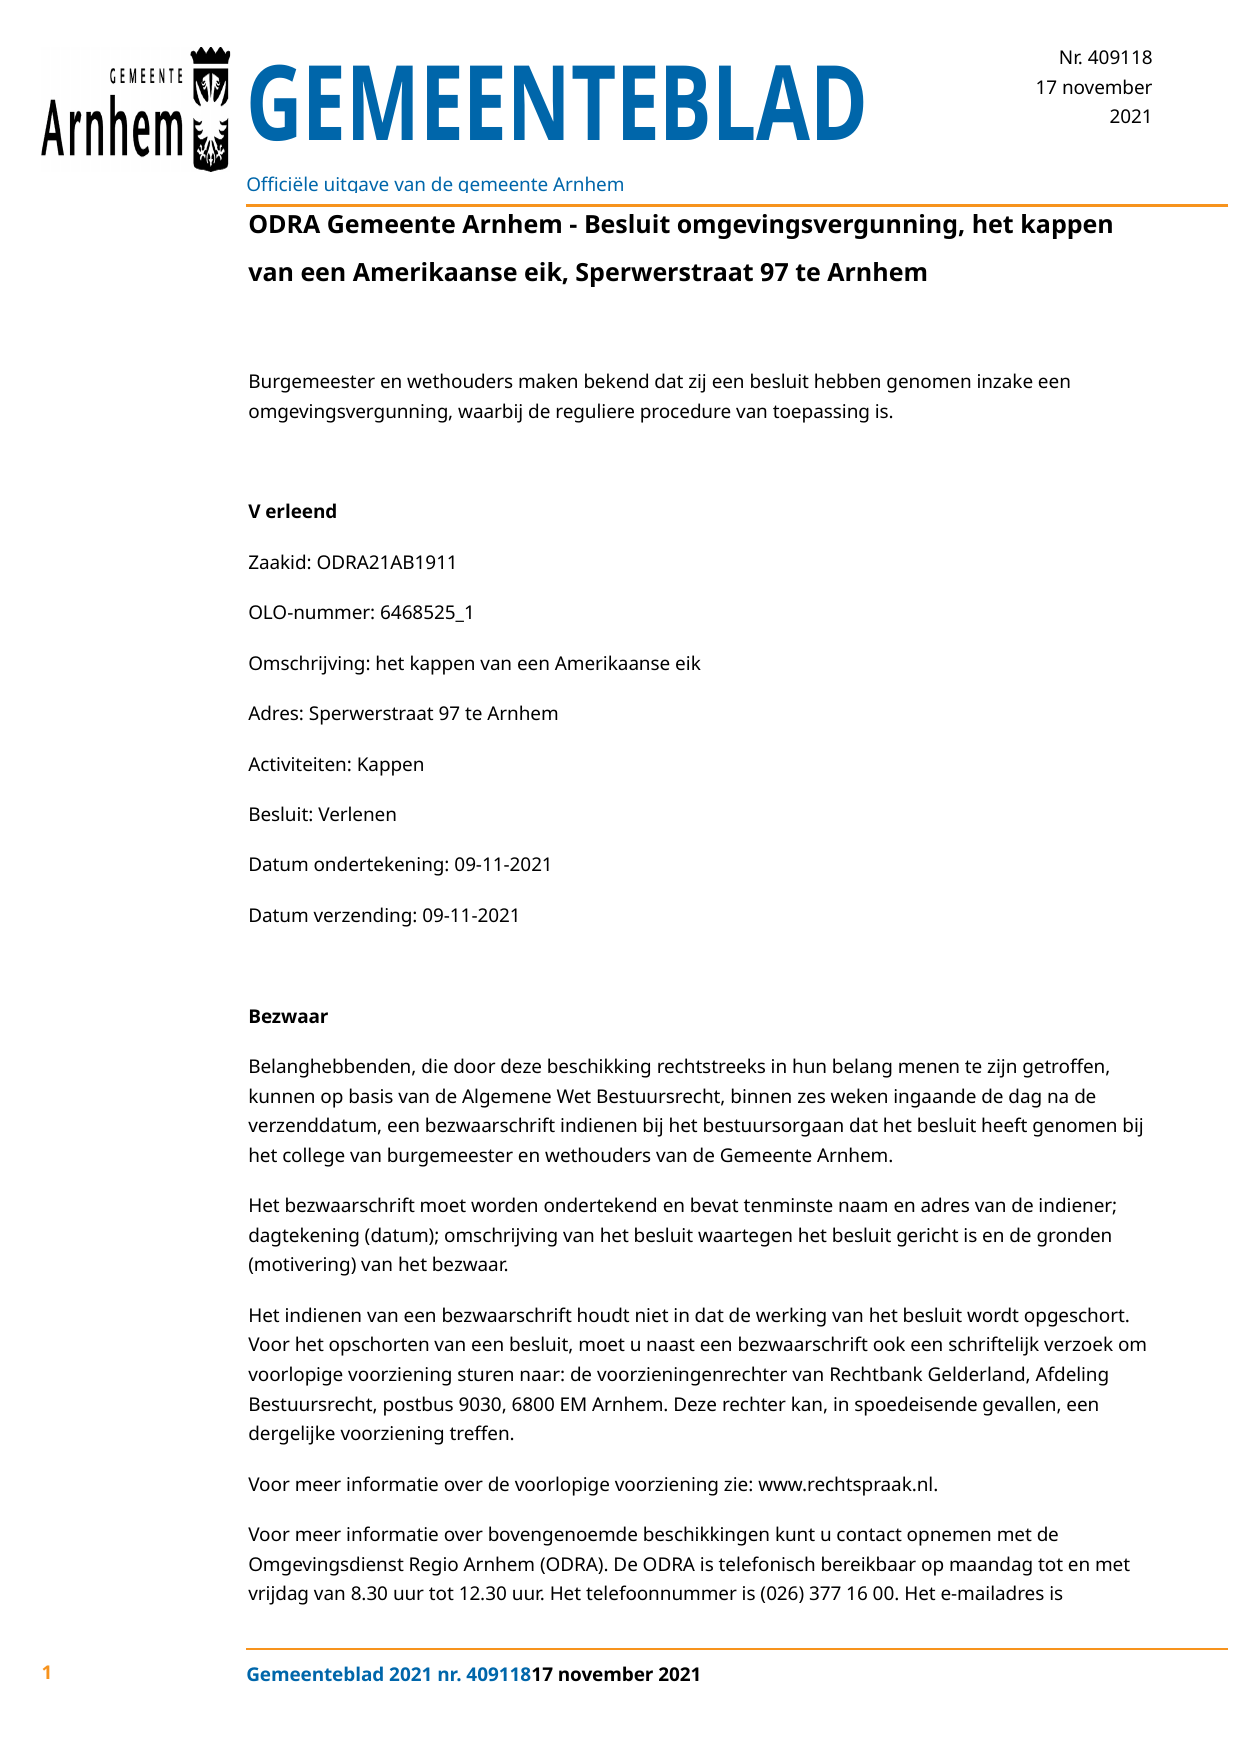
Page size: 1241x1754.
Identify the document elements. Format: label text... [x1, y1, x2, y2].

text Adres: Sperwerstraat 97 te Arnhem [248, 700, 1152, 726]
text Het indienen van een bezwaarschrift houdt niet in dat de werking van het besluit wordt opgeschort. Voor het opschorten van een besluit, moet u naast een bezwaarschrift ook een schriftelijk verzoek om voorlopige voorziening sturen naar: de voorzieningenrechter van Rechtbank Gelderland, Afdeling Bestuursrecht, postbus 9030, 6800 EM Arnhem. Deze rechter kan, in spoedeisende gevallen, een dergelijke voorziening treffen. [248, 1302, 1152, 1446]
text Besluit: Verlenen [248, 801, 1152, 827]
text Datum verzending: 09-11-2021 [248, 902, 1152, 928]
text Bezwaar [248, 1003, 1152, 1029]
text Omschrijving: het kappen van een Amerikaanse eik [248, 650, 1152, 676]
text Voor meer informatie over de voorlopige voorziening zie: www.rechtspraak.nl. [248, 1471, 1152, 1497]
text ODRA Gemeente Arnhem - Besluit omgevingsvergunning, het kappen van een Amerikaanse eik, Sperwerstraat 97 te Arnhem [248, 207, 1152, 288]
text OLO-nummer: 6468525_1 [248, 599, 1152, 625]
text Belanghebbenden, die door deze beschikking rechtstreeks in hun belang menen te zijn getroffen, kunnen op basis van de Algemene Wet Bestuursrecht, binnen zes weken ingaande de dag na de verzenddatum, een bezwaarschrift indienen bij het bestuursorgaan dat het besluit heeft genomen bij het college van burgemeester en wethouders van de Gemeente Arnhem. [248, 1053, 1152, 1168]
text Voor meer informatie over bovengenoemde beschikkingen kunt u contact opnemen met de Omgevingsdienst Regio Arnhem (ODRA). De ODRA is telefonisch bereikbaar op maandag tot en met vrijdag van 8.30 uur tot 12.30 uur. Het telefoonnummer is (026) 377 16 00. Het e-mailadres is [248, 1521, 1152, 1606]
text Zaakid: ODRA21AB1911 [248, 549, 1152, 575]
picture [41, 47, 231, 172]
text Burgemeester en wethouders maken bekend dat zij een besluit hebben genomen inzake een omgevingsvergunning, waarbij de reguliere procedure van toepassing is. [248, 368, 1152, 424]
text Datum ondertekening: 09-11-2021 [248, 852, 1152, 877]
text Het bezwaarschrift moet worden ondertekend en bevat tenminste naam en adres van de indiener; dagtekening (datum); omschrijving van het besluit waartegen het besluit gericht is en de gronden (motivering) van het bezwaar. [248, 1192, 1152, 1277]
text Activiteiten: Kappen [248, 751, 1152, 777]
text V erleend [248, 499, 1152, 524]
